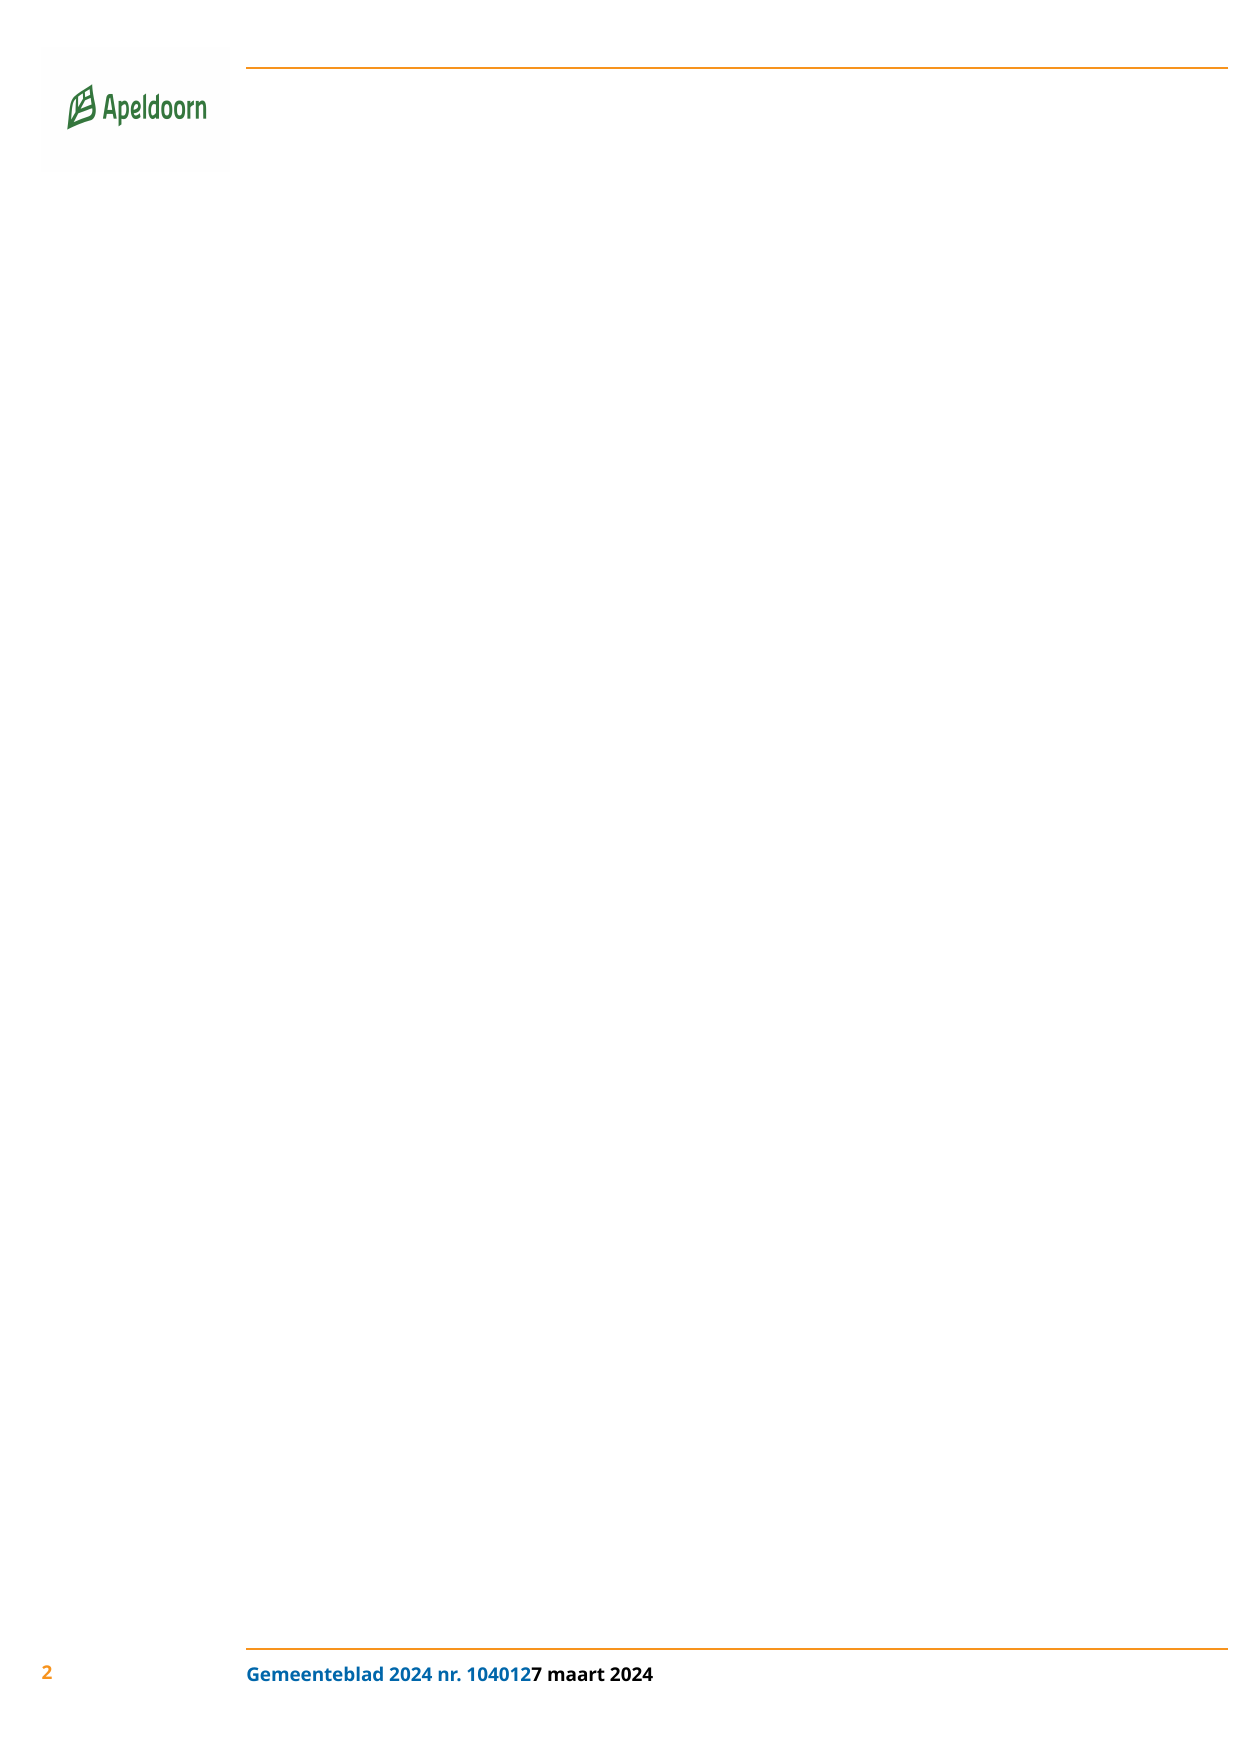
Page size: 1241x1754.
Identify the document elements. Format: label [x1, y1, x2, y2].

picture [41, 47, 231, 172]
